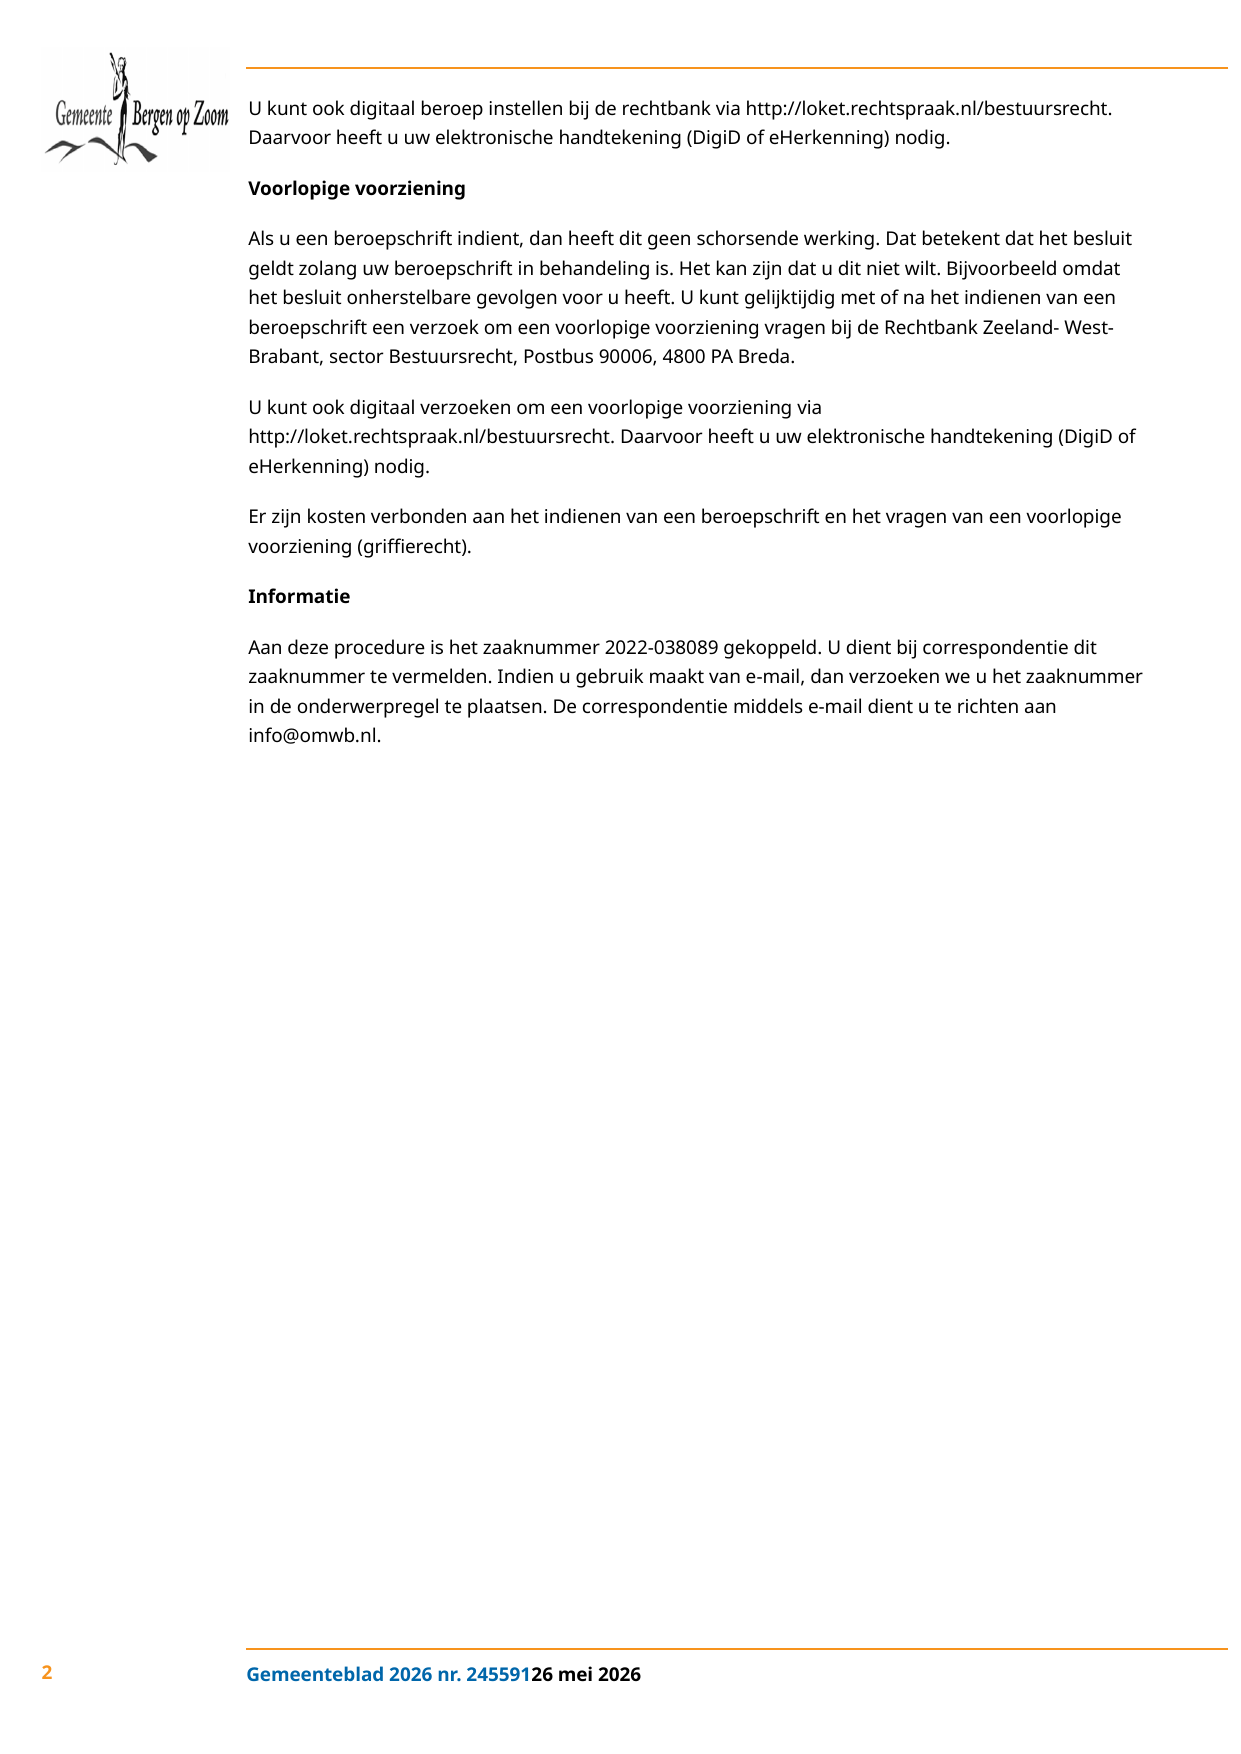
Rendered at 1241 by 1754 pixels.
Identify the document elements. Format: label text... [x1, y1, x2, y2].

text U kunt ook digitaal verzoeken om een voorlopige voorziening via http://loket.rechtspraak.nl/bestuursrecht. Daarvoor heeft u uw elektronische handtekening (DigiD of eHerkenning) nodig. [248, 394, 1152, 479]
text Er zijn kosten verbonden aan het indienen van een beroepschrift en het vragen van een voorlopige voorziening (griffierecht). [248, 503, 1152, 559]
text Als u een beroepschrift indient, dan heeft dit geen schorsende werking. Dat betekent dat het besluit geldt zolang uw beroepschrift in behandeling is. Het kan zijn dat u dit niet wilt. Bijvoorbeeld omdat het besluit onherstelbare gevolgen voor u heeft. U kunt gelijktijdig met of na het indienen van een beroepschrift een verzoek om een voorlopige voorziening vragen bij de Rechtbank Zeeland- West-Brabant, sector Bestuursrecht, Postbus 90006, 4800 PA Breda. [248, 225, 1152, 369]
text U kunt ook digitaal beroep instellen bij de rechtbank via http://loket.rechtspraak.nl/bestuursrecht. Daarvoor heeft u uw elektronische handtekening (DigiD of eHerkenning) nodig. [248, 95, 1152, 150]
picture [41, 47, 231, 172]
text Voorlopige voorziening [248, 175, 1152, 201]
text Informatie [248, 583, 1152, 609]
text Aan deze procedure is het zaaknummer 2022-038089 gekoppeld. U dient bij correspondentie dit zaaknummer te vermelden. Indien u gebruik maakt van e-mail, dan verzoeken we u het zaaknummer in de onderwerpregel te plaatsen. De correspondentie middels e-mail dient u te richten aan info@omwb.nl. [248, 634, 1152, 748]
